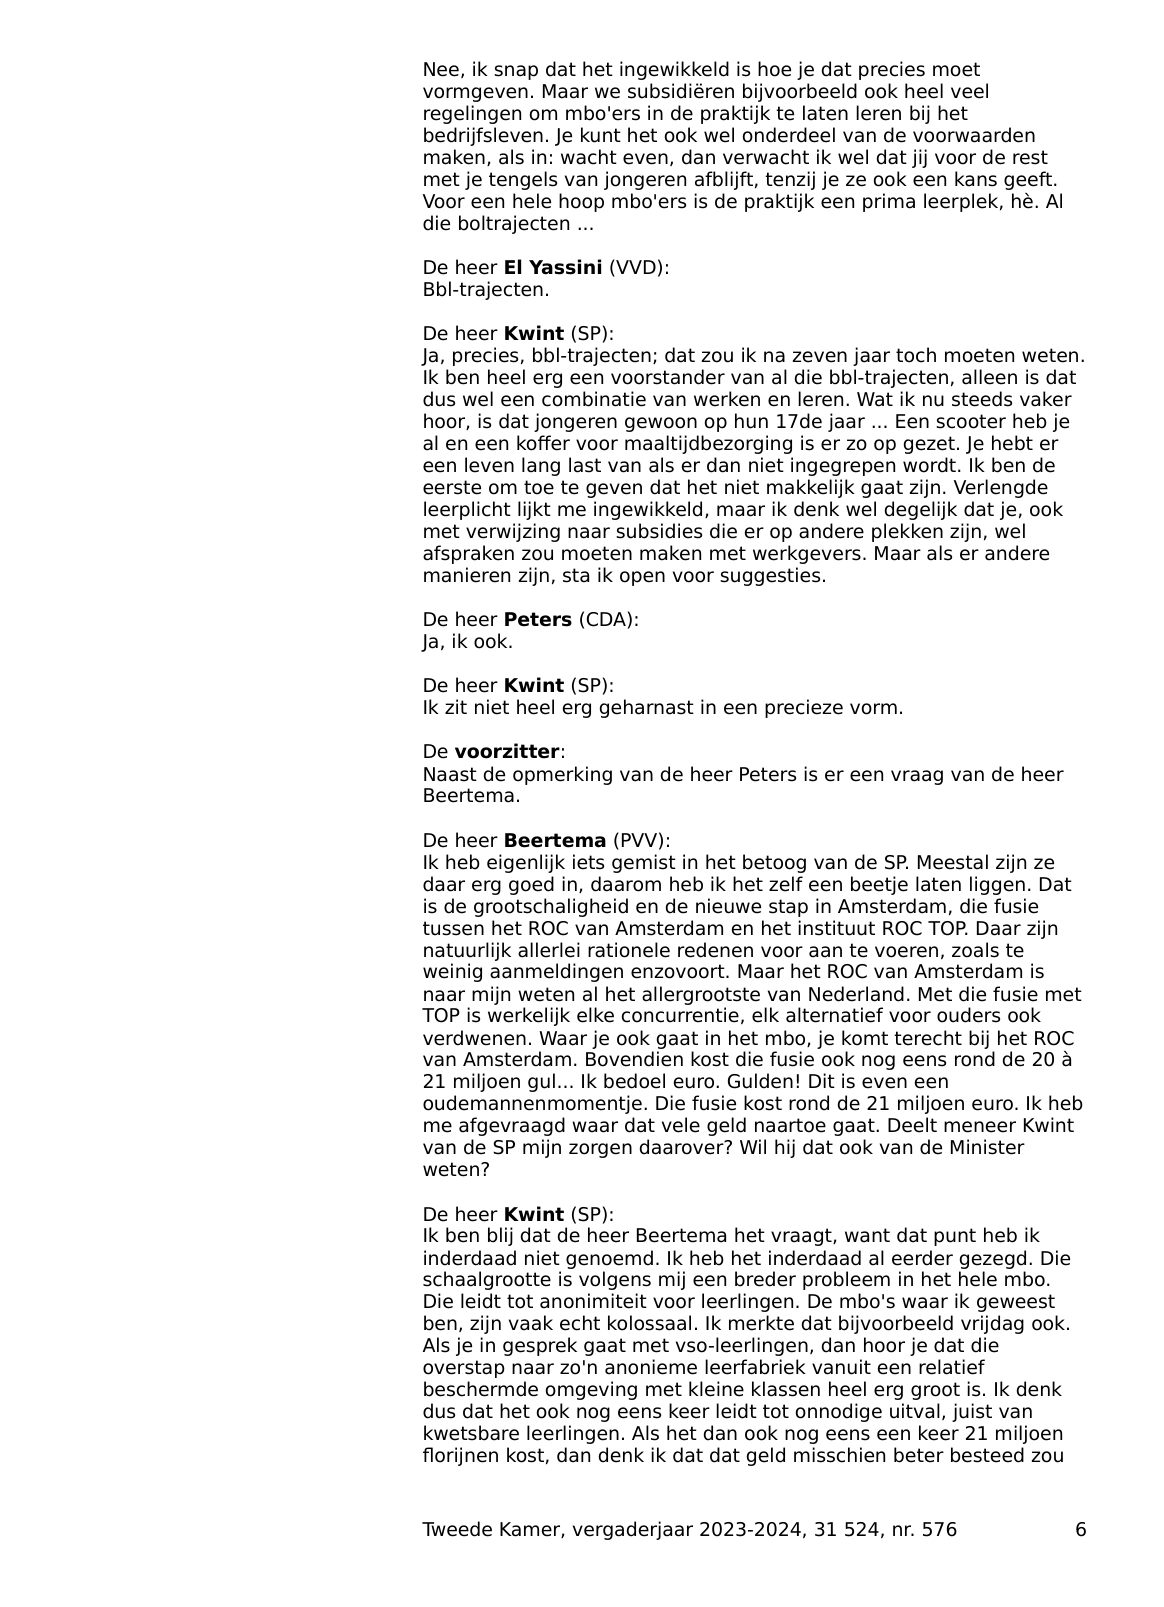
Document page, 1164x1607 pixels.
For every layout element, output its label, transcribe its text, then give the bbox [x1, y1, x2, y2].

text De heer Kwint (SP): [422, 1203, 1087, 1225]
text Ja, precies, bbl-trajecten; dat zou ik na zeven jaar toch moeten weten. Ik ben heel erg een voorstander van al die bbl-trajecten, alleen is dat dus wel een combinatie van werken en leren. Wat ik nu steeds vaker hoor, is dat jongeren gewoon op hun 17de jaar ... Een scooter heb je al en een koffer voor maaltijdbezorging is er zo op gezet. Je hebt er een leven lang last van als er dan niet ingegrepen wordt. Ik ben de eerste om toe te geven dat het niet makkelijk gaat zijn. Verlengde leerplicht lijkt me ingewikkeld, maar ik denk wel degelijk dat je, ook met verwijzing naar subsidies die er op andere plekken zijn, wel afspraken zou moeten maken met werkgevers. Maar als er andere manieren zijn, sta ik open voor suggesties. [422, 345, 1087, 587]
text Ik zit niet heel erg geharnast in een precieze vorm. [422, 697, 1087, 719]
text De voorzitter: [422, 741, 1087, 763]
text Ik heb eigenlijk iets gemist in het betoog van de SP. Meestal zijn ze daar erg goed in, daarom heb ik het zelf een beetje laten liggen. Dat is de grootschaligheid en de nieuwe stap in Amsterdam, die fusie tussen het ROC van Amsterdam en het instituut ROC TOP. Daar zijn natuurlijk allerlei rationele redenen voor aan te voeren, zoals te weinig aanmeldingen enzovoort. Maar het ROC van Amsterdam is naar mijn weten al het allergrootste van Nederland. Met die fusie met TOP is werkelijk elke concurrentie, elk alternatief voor ouders ook verdwenen. Waar je ook gaat in het mbo, je komt terecht bij het ROC van Amsterdam. Bovendien kost die fusie ook nog eens rond de 20 à 21 miljoen gul... Ik bedoel euro. Gulden! Dit is even een oudemannenmomentje. Die fusie kost rond de 21 miljoen euro. Ik heb me afgevraagd waar dat vele geld naartoe gaat. Deelt meneer Kwint van de SP mijn zorgen daarover? Wil hij dat ook van de Minister weten? [422, 852, 1087, 1181]
text Bbl-trajecten. [422, 279, 1087, 301]
text Naast de opmerking van de heer Peters is er een vraag van de heer Beertema. [422, 763, 1087, 807]
text Ik ben blij dat de heer Beertema het vraagt, want dat punt heb ik inderdaad niet genoemd. Ik heb het inderdaad al eerder gezegd. Die schaalgrootte is volgens mij een breder probleem in het hele mbo. Die leidt tot anonimiteit voor leerlingen. De mbo's waar ik geweest ben, zijn vaak echt kolossaal. Ik merkte dat bijvoorbeeld vrijdag ook. Als je in gesprek gaat met vso-leerlingen, dan hoor je dat die overstap naar zo'n anonieme leerfabriek vanuit een relatief beschermde omgeving met kleine klassen heel erg groot is. Ik denk dus dat het ook nog eens keer leidt tot onnodige uitval, juist van kwetsbare leerlingen. Als het dan ook nog eens een keer 21 miljoen florijnen kost, dan denk ik dat dat geld misschien beter besteed zou [422, 1225, 1087, 1467]
text De heer Kwint (SP): [422, 675, 1087, 697]
text De heer Kwint (SP): [422, 323, 1087, 345]
text Ja, ik ook. [422, 631, 1087, 653]
text De heer Beertema (PVV): [422, 829, 1087, 852]
text De heer El Yassini (VVD): [422, 257, 1087, 279]
text De heer Peters (CDA): [422, 609, 1087, 631]
text Nee, ik snap dat het ingewikkeld is hoe je dat precies moet vormgeven. Maar we subsidiëren bijvoorbeeld ook heel veel regelingen om mbo'ers in de praktijk te laten leren bij het bedrijfsleven. Je kunt het ook wel onderdeel van de voorwaarden maken, als in: wacht even, dan verwacht ik wel dat jij voor de rest met je tengels van jongeren afblijft, tenzij je ze ook een kans geeft. Voor een hele hoop mbo'ers is de praktijk een prima leerplek, hè. Al die boltrajecten ... [422, 59, 1087, 235]
